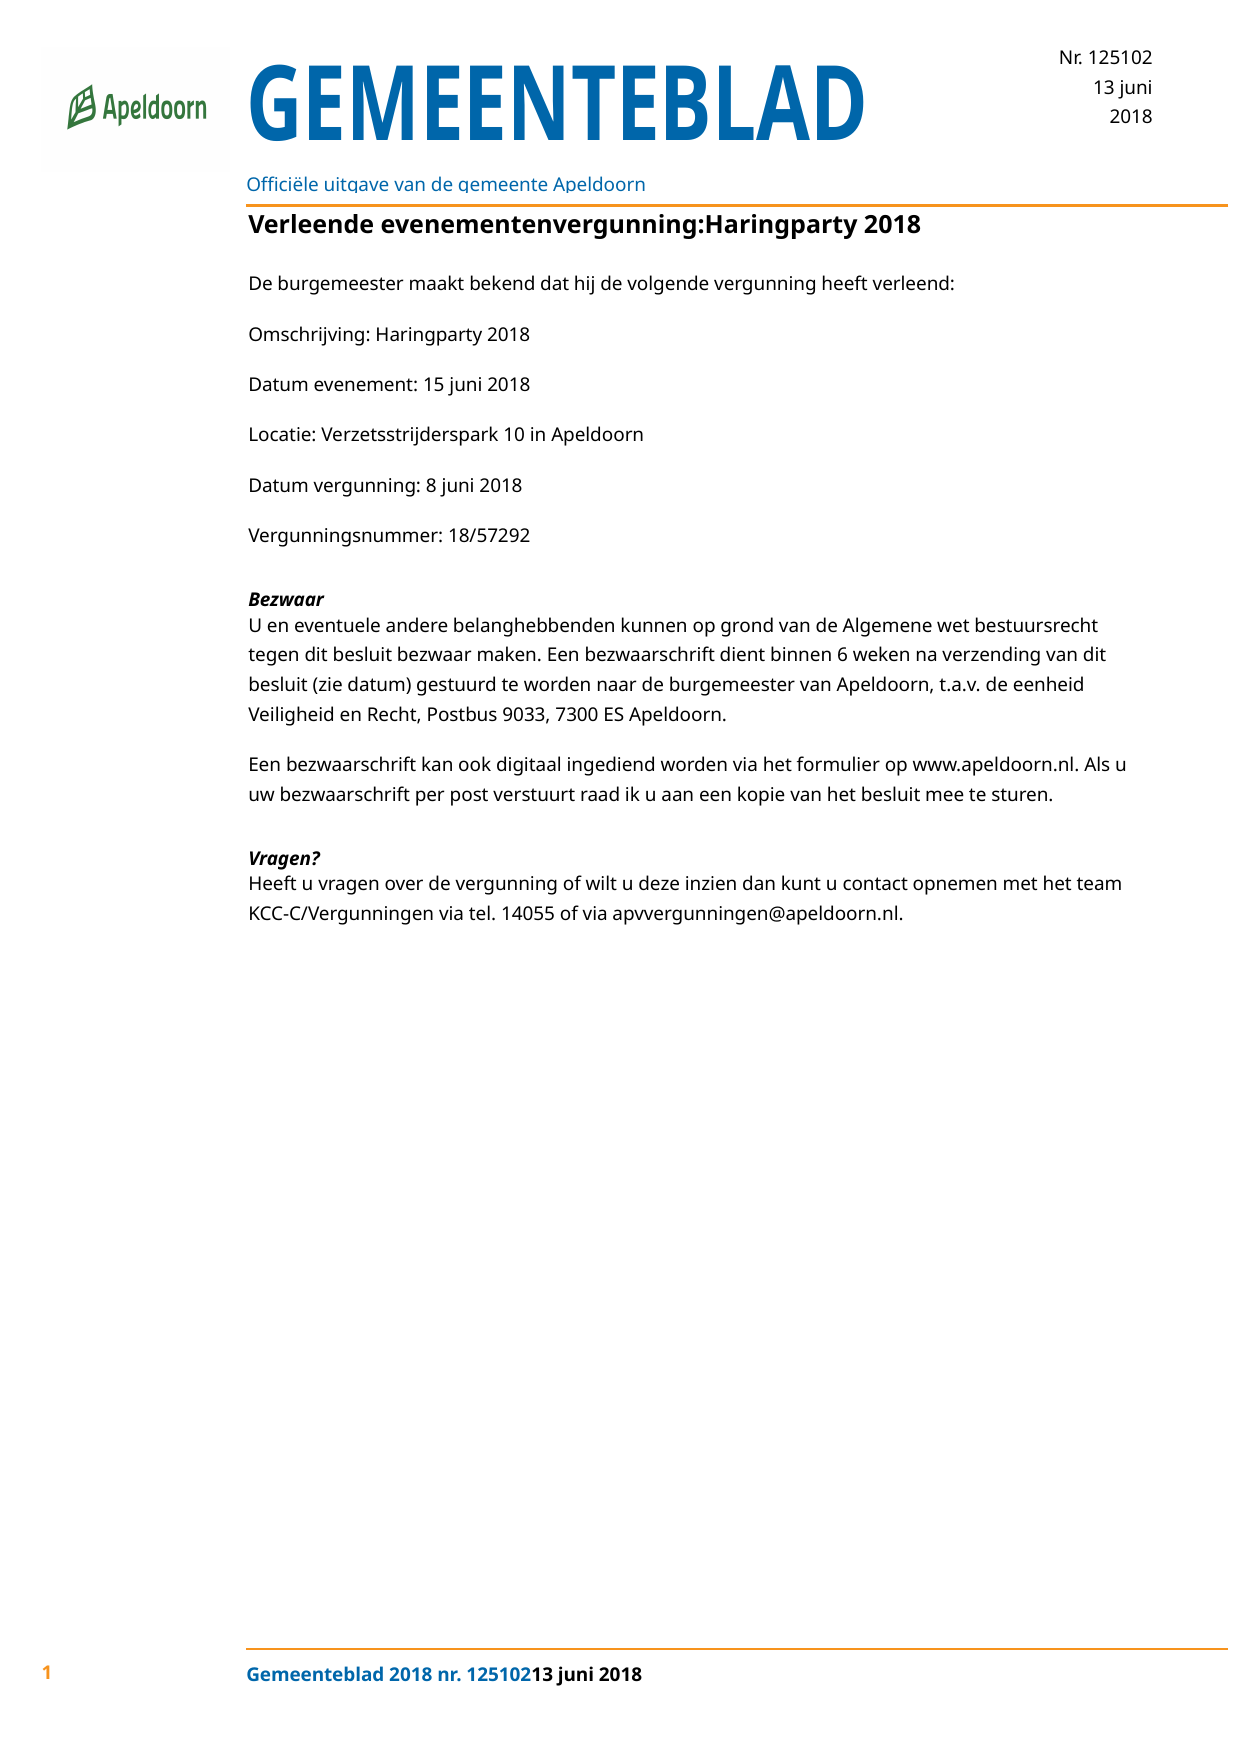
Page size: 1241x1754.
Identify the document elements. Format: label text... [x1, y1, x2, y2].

text Locatie: Verzetsstrijderspark 10 in Apeldoorn [248, 422, 1152, 447]
picture [41, 47, 231, 172]
text Bezwaar [248, 586, 1152, 612]
text Datum vergunning: 8 juni 2018 [248, 472, 1152, 498]
text Omschrijving: Haringparty 2018 [248, 321, 1152, 346]
text Een bezwaarschrift kan ook digitaal ingediend worden via het formulier op www.apeldoorn.nl. Als u uw bezwaarschrift per post verstuurt raad ik u aan een kopie van het besluit mee te sturen. [248, 751, 1152, 807]
text De burgemeester maakt bekend dat hij de volgende vergunning heeft verleend: [248, 270, 1152, 296]
text U en eventuele andere belanghebbenden kunnen op grond van de Algemene wet bestuursrecht tegen dit besluit bezwaar maken. Een bezwaarschrift dient binnen 6 weken na verzending van dit besluit (zie datum) gestuurd te worden naar de burgemeester van Apeldoorn, t.a.v. de eenheid Veiligheid en Recht, Postbus 9033, 7300 ES Apeldoorn. [248, 612, 1152, 727]
text Vergunningsnummer: 18/57292 [248, 522, 1152, 548]
text Datum evenement: 15 juni 2018 [248, 371, 1152, 397]
text Verleende evenementenvergunning:Haringparty 2018 [248, 207, 1152, 241]
text Vragen? [248, 845, 1152, 871]
text Heeft u vragen over de vergunning of wilt u deze inzien dan kunt u contact opnemen met het team KCC-C/Vergunningen via tel. 14055 of via apvvergunningen@apeldoorn.nl. [248, 871, 1152, 926]
